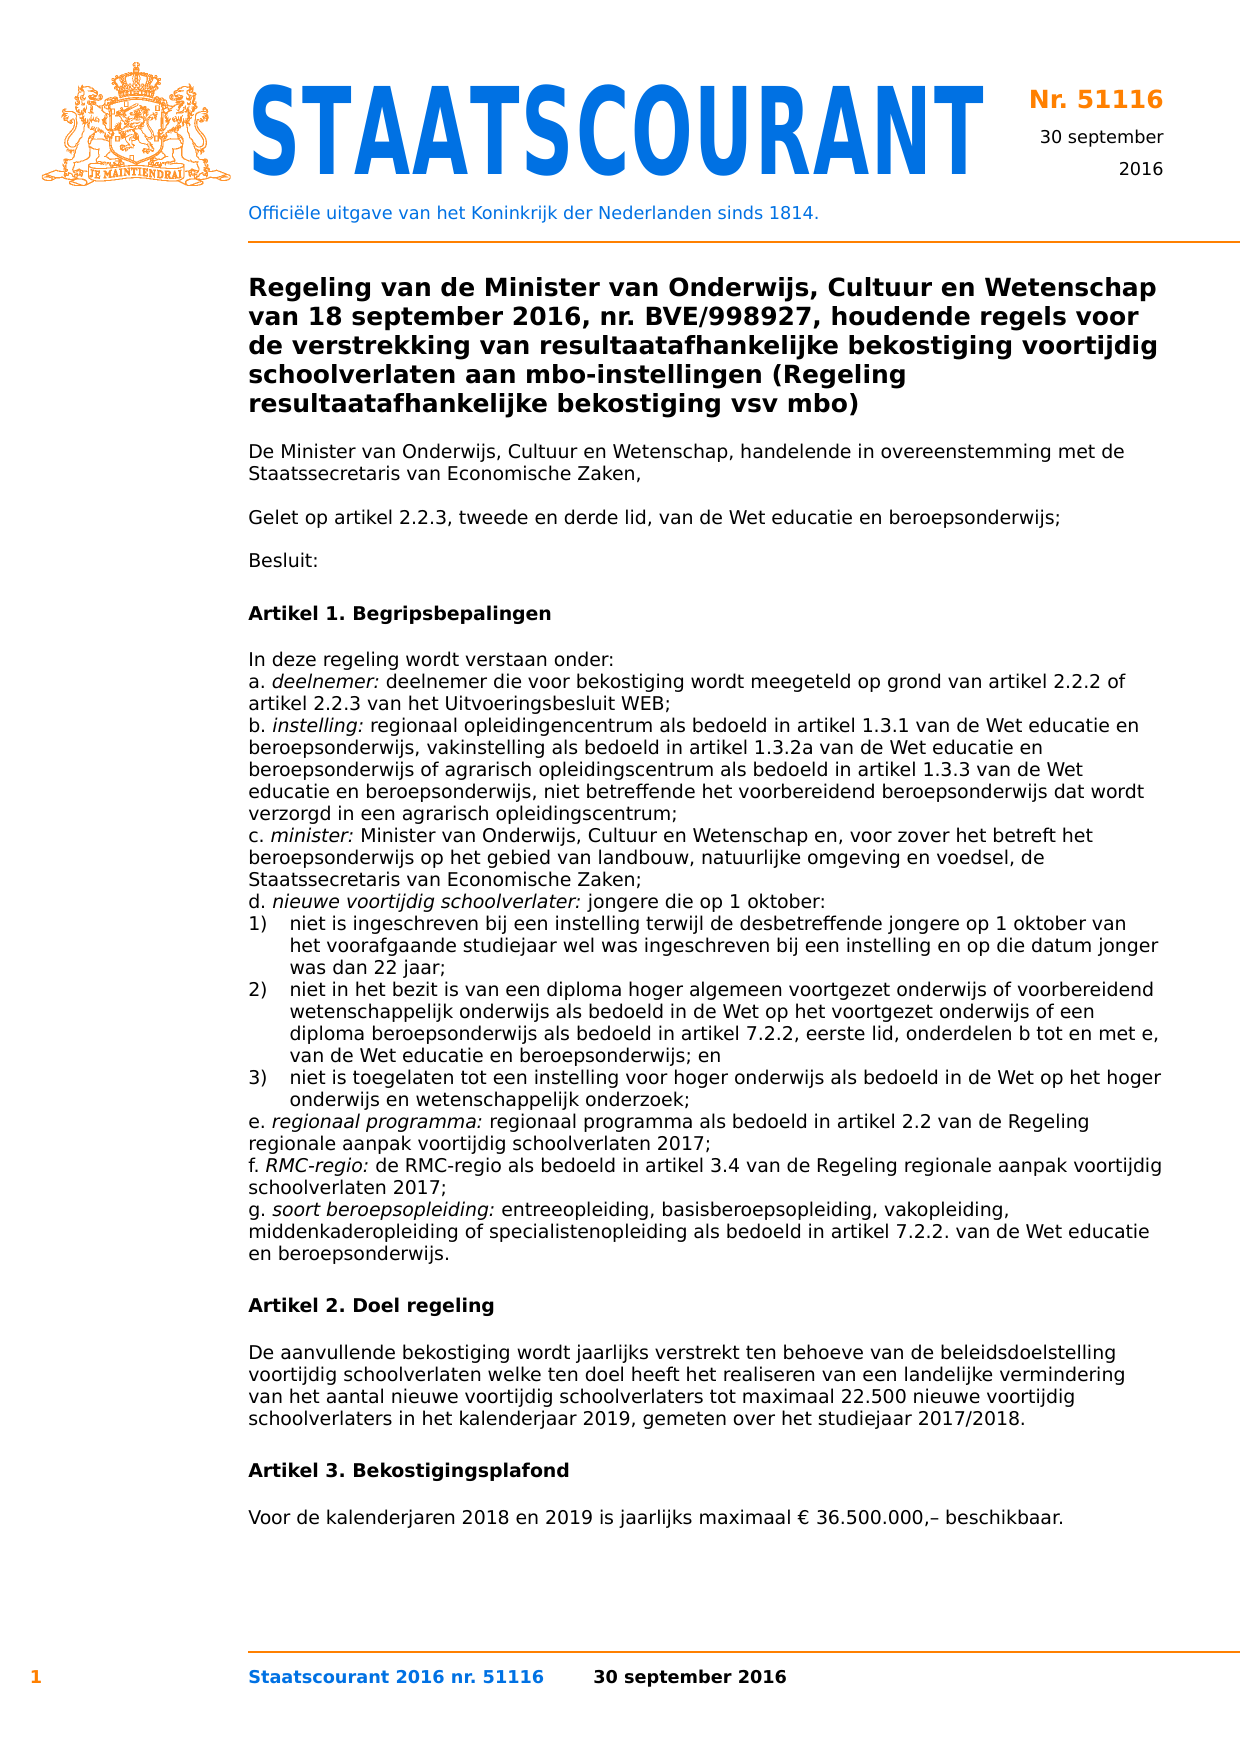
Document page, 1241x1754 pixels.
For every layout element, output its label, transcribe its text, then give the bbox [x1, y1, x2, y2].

text Besluit: [248, 550, 1163, 572]
table_header Nr. 51116 [998, 62, 1240, 121]
text 3) niet is toegelaten tot een instelling voor hoger onderwijs als bedoeld in de Wet op het hoger onderwijs en wetenschappelijk onderzoek; [248, 1067, 1163, 1111]
text f. RMC-regio: de RMC-regio als bedoeld in artikel 3.4 van de Regeling regionale aanpak voortijdig schoolverlaten 2017; [248, 1155, 1163, 1199]
table_cell 2016 [998, 153, 1240, 203]
subtitle Artikel 1. Begripsbepalingen [248, 602, 1163, 624]
text 2) niet in het bezit is van een diploma hoger algemeen voortgezet onderwijs of voorbereidend wetenschappelijk onderwijs als bedoeld in de Wet op het voortgezet onderwijs of een diploma beroepsonderwijs als bedoeld in artikel 7.2.2, eerste lid, onderdelen b tot en met e, van de Wet educatie en beroepsonderwijs; en [248, 979, 1163, 1067]
text In deze regeling wordt verstaan onder: [248, 649, 1163, 671]
table_header STAATSCOURANT [248, 62, 998, 203]
picture [41, 62, 231, 186]
table_cell 30 september [998, 121, 1240, 153]
text d. nieuwe voortijdig schoolverlater: jongere die op 1 oktober: [248, 891, 1163, 913]
subtitle Regeling van de Minister van Onderwijs, Cultuur en Wetenschap van 18 september 2016, nr. BVE/998927, houdende regels voor de verstrekking van resultaatafhankelijke bekostiging voortijdig schoolverlaten aan mbo-instellingen (Regeling resultaatafhankelijke bekostiging vsv mbo) [248, 273, 1163, 419]
text e. regionaal programma: regionaal programma als bedoeld in artikel 2.2 van de Regeling regionale aanpak voortijdig schoolverlaten 2017; [248, 1111, 1163, 1155]
subtitle Artikel 3. Bekostigingsplafond [248, 1460, 1163, 1482]
text Gelet op artikel 2.2.3, tweede en derde lid, van de Wet educatie en beroepsonderwijs; [248, 507, 1163, 528]
text De Minister van Onderwijs, Cultuur en Wetenschap, handelende in overeenstemming met de Staatssecretaris van Economische Zaken, [248, 441, 1163, 485]
subtitle Artikel 2. Doel regeling [248, 1295, 1163, 1317]
text Voor de kalenderjaren 2018 en 2019 is jaarlijks maximaal € 36.500.000,– beschikbaar. [248, 1507, 1163, 1529]
text a. deelnemer: deelnemer die voor bekostiging wordt meegeteld op grond van artikel 2.2.2 of artikel 2.2.3 van het Uitvoeringsbesluit WEB; [248, 671, 1163, 715]
text c. minister: Minister van Onderwijs, Cultuur en Wetenschap en, voor zover het betreft het beroepsonderwijs op het gebied van landbouw, natuurlijke omgeving en voedsel, de Staatssecretaris van Economische Zaken; [248, 825, 1163, 891]
table_header [25, 62, 248, 241]
text b. instelling: regionaal opleidingencentrum als bedoeld in artikel 1.3.1 van de Wet educatie en beroepsonderwijs, vakinstelling als bedoeld in artikel 1.3.2a van de Wet educatie en beroepsonderwijs of agrarisch opleidingscentrum als bedoeld in artikel 1.3.3 van de Wet educatie en beroepsonderwijs, niet betreffende het voorbereidend beroepsonderwijs dat wordt verzorgd in een agrarisch opleidingscentrum; [248, 715, 1163, 825]
text 1) niet is ingeschreven bij een instelling terwijl de desbetreffende jongere op 1 oktober van het voorafgaande studiejaar wel was ingeschreven bij een instelling en op die datum jonger was dan 22 jaar; [248, 913, 1163, 979]
table_cell Officiële uitgave van het Koninkrijk der Nederlanden sinds 1814. [248, 203, 1240, 241]
text De aanvullende bekostiging wordt jaarlijks verstrekt ten behoeve van de beleidsdoelstelling voortijdig schoolverlaten welke ten doel heeft het realiseren van een landelijke vermindering van het aantal nieuwe voortijdig schoolverlaters tot maximaal 22.500 nieuwe voortijdig schoolverlaters in het kalenderjaar 2019, gemeten over het studiejaar 2017/2018. [248, 1342, 1163, 1430]
text g. soort beroepsopleiding: entreeopleiding, basisberoepsopleiding, vakopleiding, middenkaderopleiding of specialistenopleiding als bedoeld in artikel 7.2.2. van de Wet educatie en beroepsonderwijs. [248, 1199, 1163, 1265]
